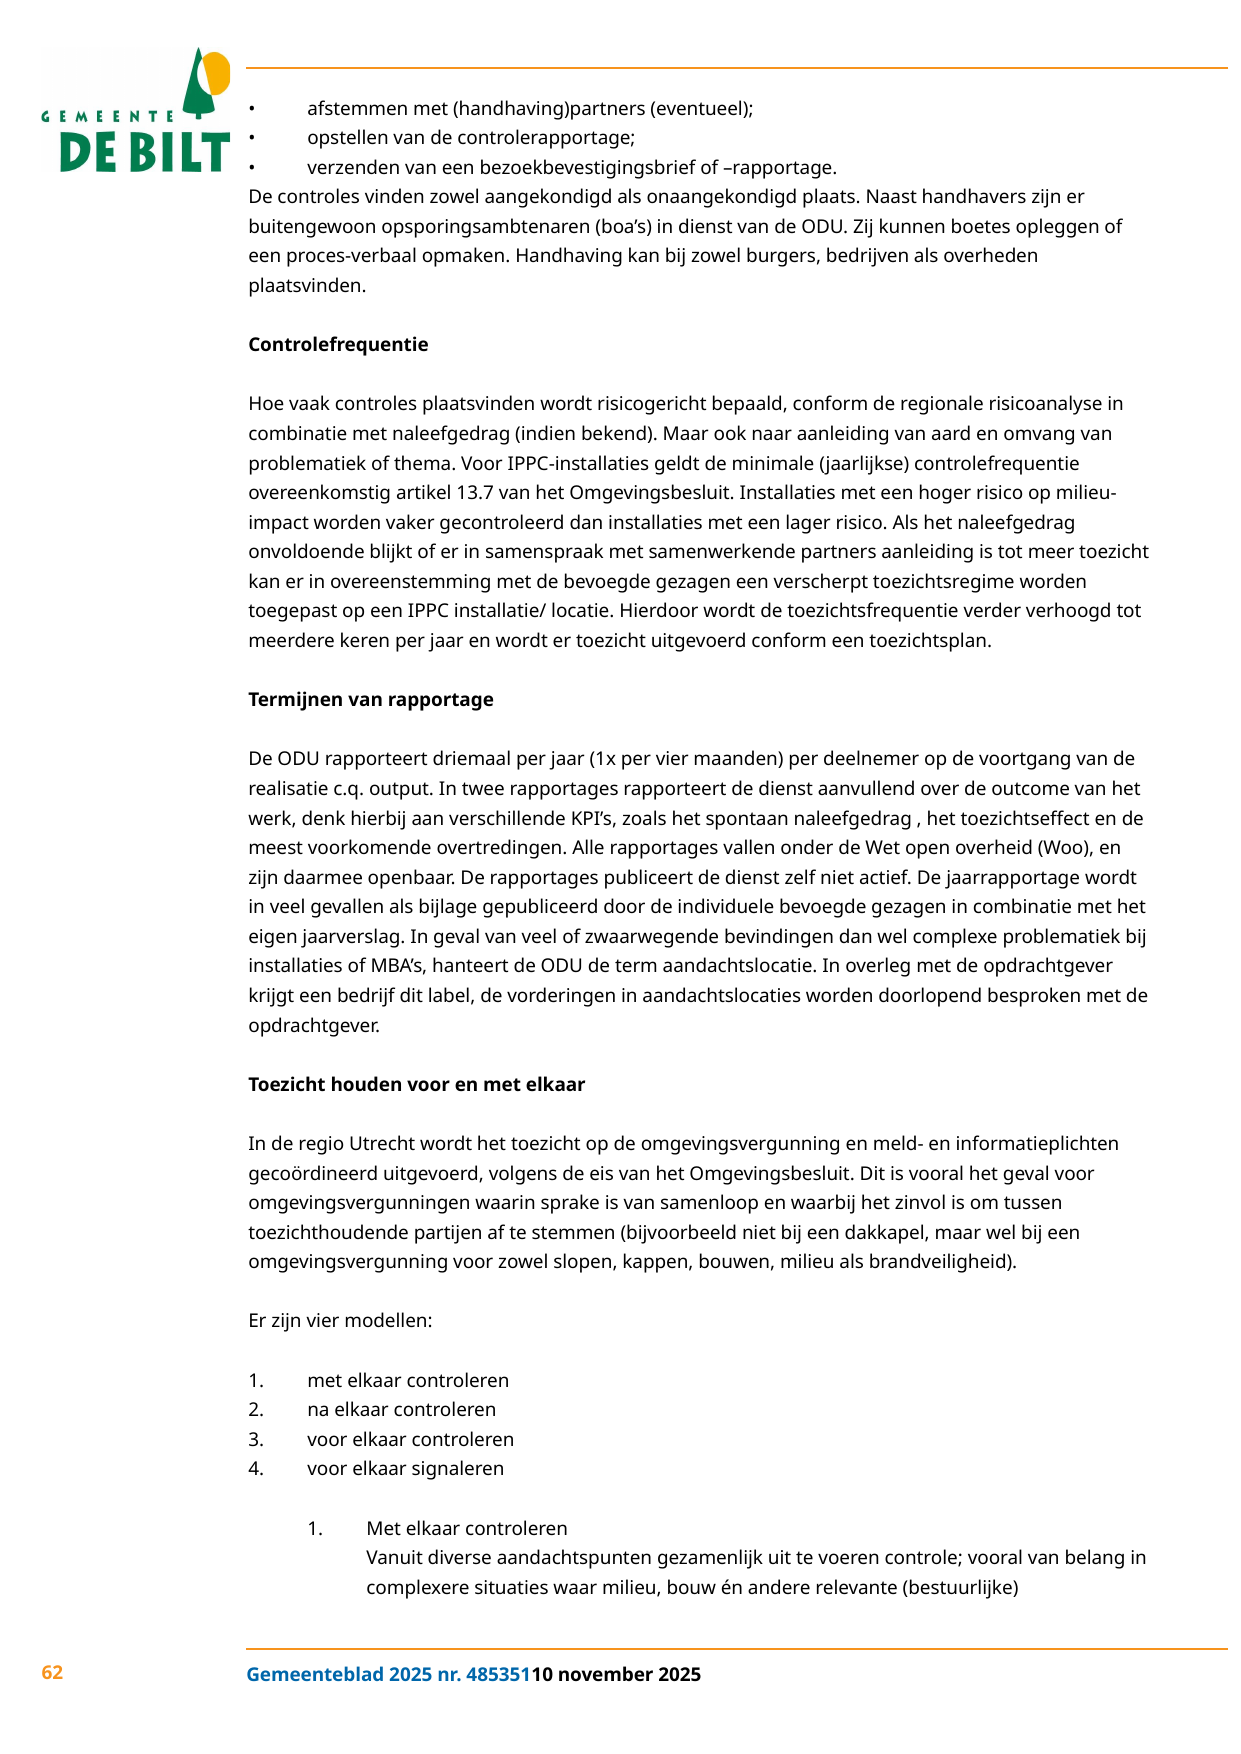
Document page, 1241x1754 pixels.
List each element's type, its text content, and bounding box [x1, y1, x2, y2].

text Termijnen van rapportage [248, 686, 1152, 712]
list opstellen van de controlerapportage; [248, 124, 1152, 150]
list Met elkaar controleren [307, 1515, 1152, 1541]
text In de regio Utrecht wordt het toezicht op de omgevingsvergunning en meld- en informatieplichten gecoördineerd uitgevoerd, volgens de eis van het Omgevingsbesluit. Dit is vooral het geval voor omgevingsvergunningen waarin sprake is van samenloop en waarbij het zinvol is om tussen toezichthoudende partijen af te stemmen (bijvoorbeeld niet bij een dakkapel, maar wel bij een omgevingsvergunning voor zowel slopen, kappen, bouwen, milieu als brandveiligheid). [248, 1130, 1152, 1274]
text De controles vinden zowel aangekondigd als onaangekondigd plaats. Naast handhavers zijn er buitengewoon opsporingsambtenaren (boa’s) in dienst van de ODU. Zij kunnen boetes opleggen of een proces-verbaal opmaken. Handhaving kan bij zowel burgers, bedrijven als overheden plaatsvinden. [248, 183, 1152, 298]
list met elkaar controleren [248, 1367, 1152, 1393]
list Vanuit diverse aandachtspunten gezamenlijk uit te voeren controle; vooral van belang in complexere situaties waar milieu, bouw én andere relevante (bestuurlijke) [307, 1544, 1152, 1600]
text Er zijn vier modellen: [248, 1308, 1152, 1333]
list voor elkaar signaleren [248, 1456, 1152, 1481]
list afstemmen met (handhaving)partners (eventueel); [248, 95, 1152, 121]
text Hoe vaak controles plaatsvinden wordt risicogericht bepaald, conform de regionale risicoanalyse in combinatie met naleefgedrag (indien bekend). Maar ook naar aanleiding van aard en omvang van problematiek of thema. Voor IPPC-installaties geldt de minimale (jaarlijkse) controlefrequentie overeenkomstig artikel 13.7 van het Omgevingsbesluit. Installaties met een hoger risico op milieu-impact worden vaker gecontroleerd dan installaties met een lager risico. Als het naleefgedrag onvoldoende blijkt of er in samenspraak met samenwerkende partners aanleiding is tot meer toezicht kan er in overeenstemming met de bevoegde gezagen een verscherpt toezichtsregime worden toegepast op een IPPC installatie/ locatie. Hierdoor wordt de toezichtsfrequentie verder verhoogd tot meerdere keren per jaar en wordt er toezicht uitgevoerd conform een toezichtsplan. [248, 391, 1152, 653]
list voor elkaar controleren [248, 1426, 1152, 1452]
text Toezicht houden voor en met elkaar [248, 1071, 1152, 1097]
text De ODU rapporteert driemaal per jaar (1x per vier maanden) per deelnemer op de voortgang van de realisatie c.q. output. In twee rapportages rapporteert de dienst aanvullend over de outcome van het werk, denk hierbij aan verschillende KPI’s, zoals het spontaan naleefgedrag , het toezichtseffect en de meest voorkomende overtredingen. Alle rapportages vallen onder de Wet open overheid (Woo), en zijn daarmee openbaar. De rapportages publiceert de dienst zelf niet actief. De jaarrapportage wordt in veel gevallen als bijlage gepubliceerd door de individuele bevoegde gezagen in combinatie met het eigen jaarverslag. In geval van veel of zwaarwegende bevindingen dan wel complexe problematiek bij installaties of MBA’s, hanteert de ODU de term aandachtslocatie. In overleg met de opdrachtgever krijgt een bedrijf dit label, de vorderingen in aandachtslocaties worden doorlopend besproken met de opdrachtgever. [248, 746, 1152, 1038]
text Controlefrequentie [248, 331, 1152, 357]
list verzenden van een bezoekbevestigingsbrief of –rapportage. [248, 154, 1152, 180]
list na elkaar controleren [248, 1396, 1152, 1422]
picture [41, 47, 231, 172]
